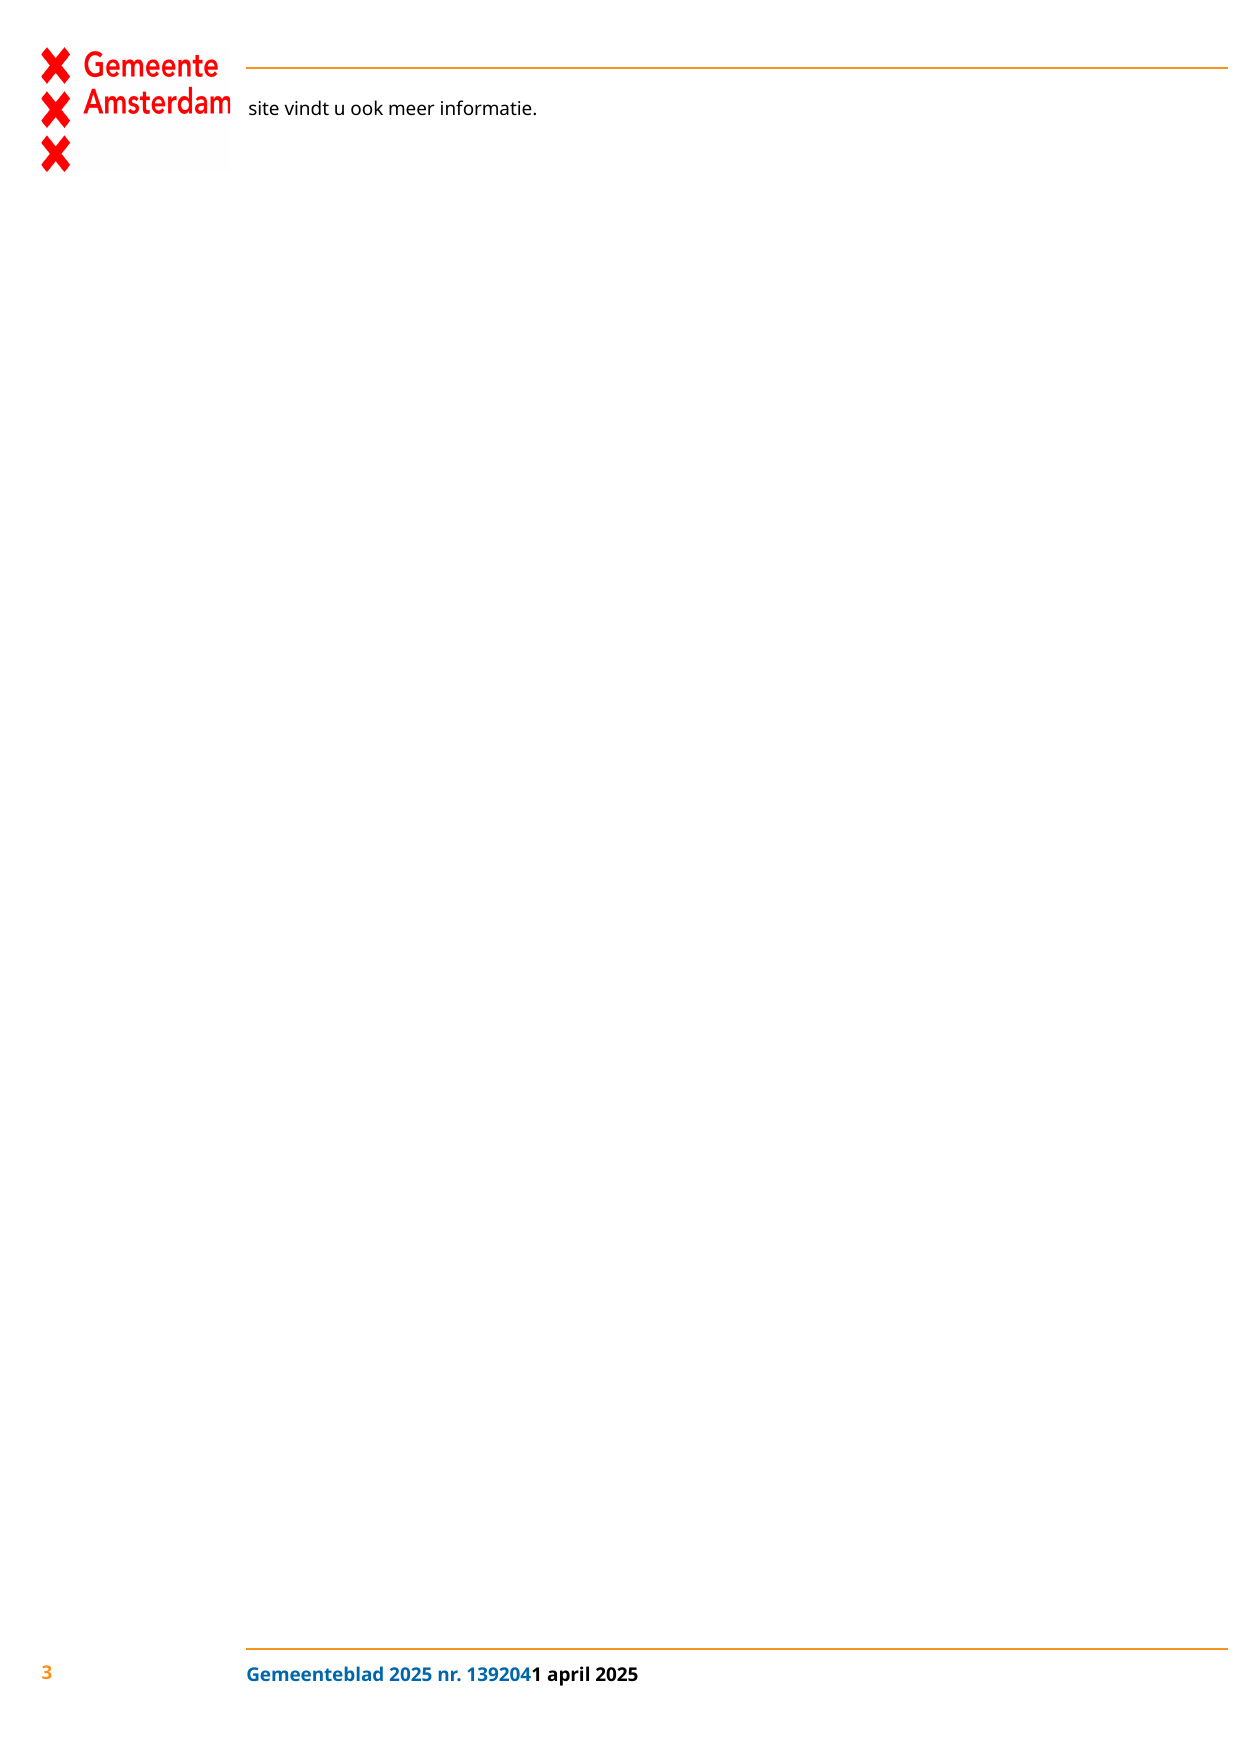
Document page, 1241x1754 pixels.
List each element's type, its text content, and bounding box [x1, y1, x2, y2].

picture [41, 47, 231, 172]
text site vindt u ook meer informatie. [248, 95, 1152, 121]
